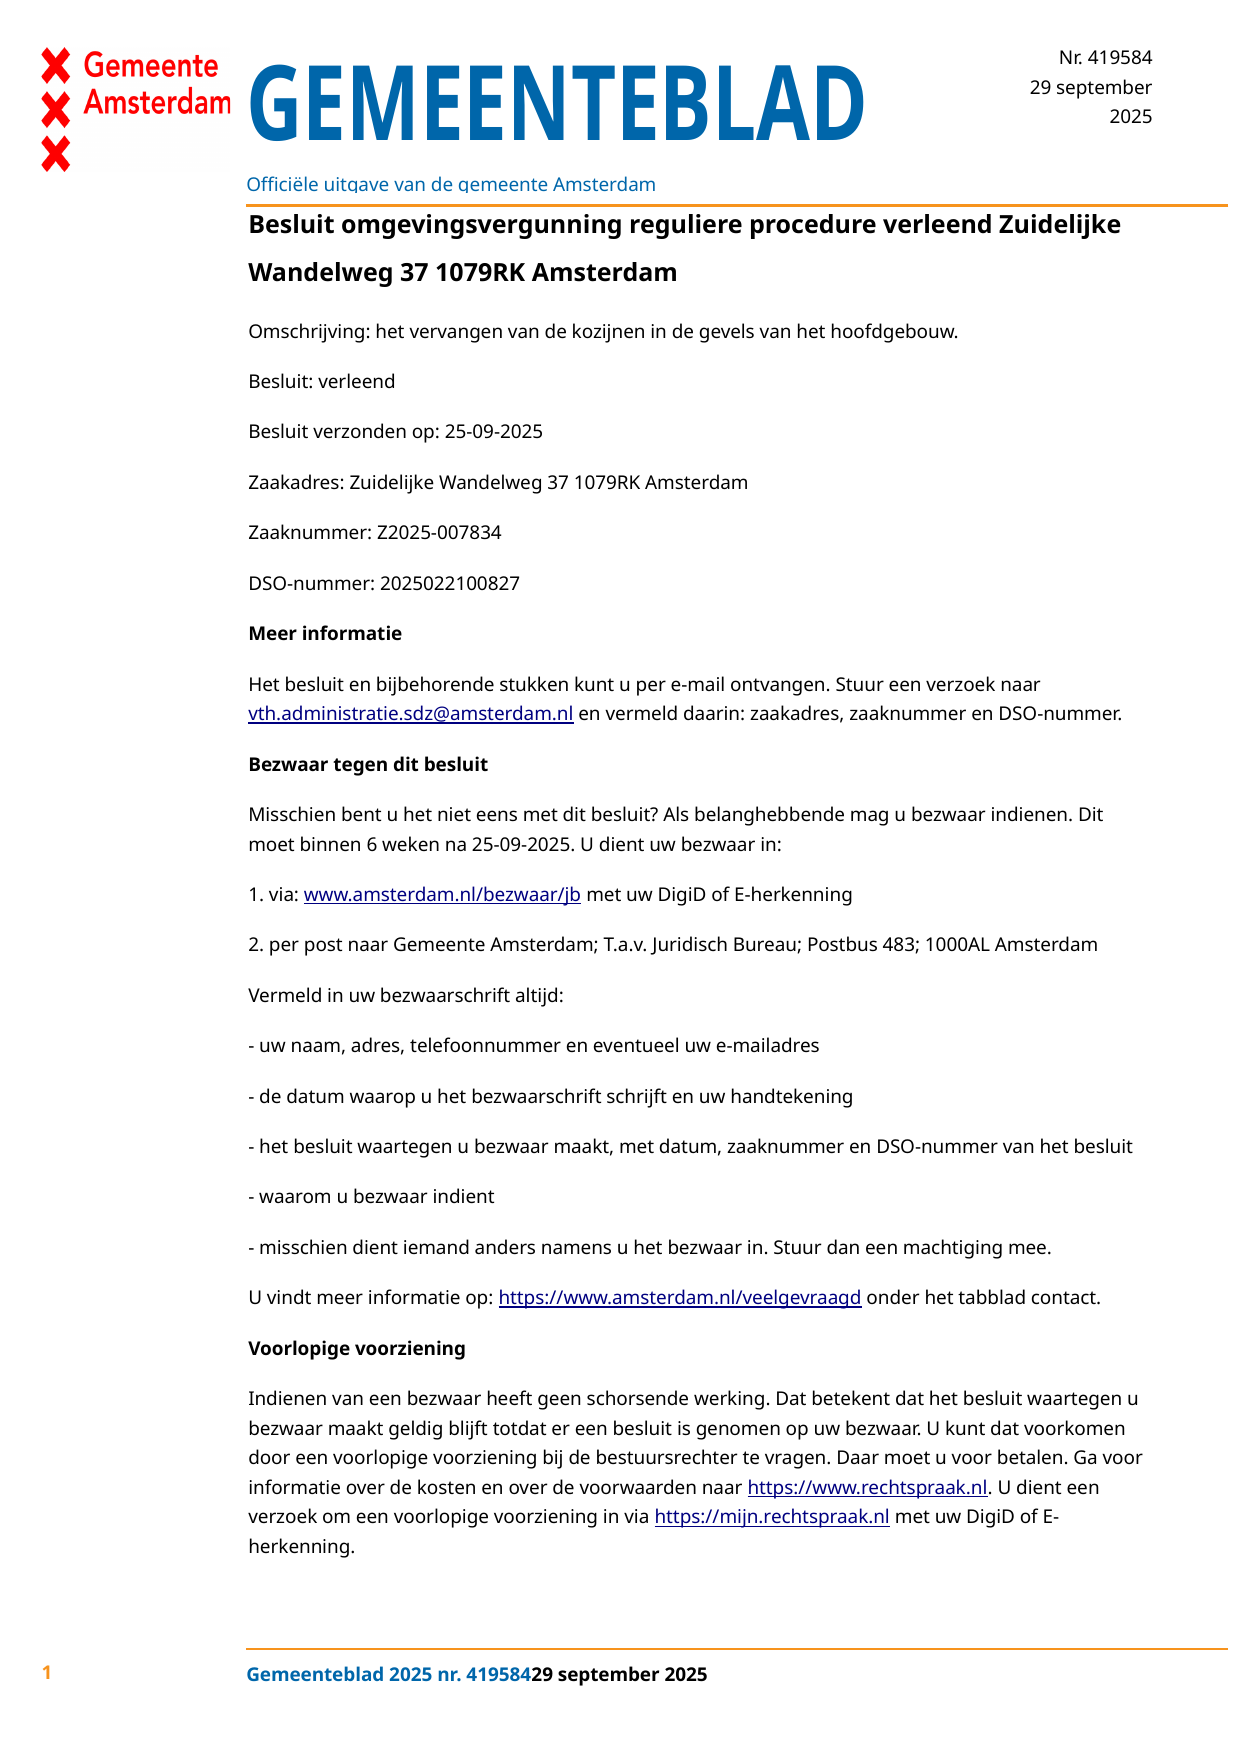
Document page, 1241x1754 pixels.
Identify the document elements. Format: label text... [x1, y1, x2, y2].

text U vindt meer informatie op: https://www.amsterdam.nl/veelgevraagd onder het tabblad contact. [248, 1284, 1152, 1310]
picture [41, 47, 231, 172]
text Meer informatie [248, 620, 1152, 646]
text Voorlopige voorziening [248, 1335, 1152, 1361]
text DSO-nummer: 2025022100827 [248, 570, 1152, 596]
text Het besluit en bijbehorende stukken kunt u per e-mail ontvangen. Stuur een verzoek naar vth.administratie.sdz@amsterdam.nl en vermeld daarin: zaakadres, zaaknummer en DSO-nummer. [248, 671, 1152, 726]
text Omschrijving: het vervangen van de kozijnen in de gevels van het hoofdgebouw. [248, 318, 1152, 344]
text Zaakadres: Zuidelijke Wandelweg 37 1079RK Amsterdam [248, 469, 1152, 495]
text - uw naam, adres, telefoonnummer en eventueel uw e-mailadres [248, 1032, 1152, 1058]
text - het besluit waartegen u bezwaar maakt, met datum, zaaknummer en DSO-nummer van het besluit [248, 1133, 1152, 1159]
text - misschien dient iemand anders namens u het bezwaar in. Stuur dan een machtiging mee. [248, 1234, 1152, 1260]
text 2. per post naar Gemeente Amsterdam; T.a.v. Juridisch Bureau; Postbus 483; 1000AL Amsterdam [248, 932, 1152, 957]
text 1. via: www.amsterdam.nl/bezwaar/jb met uw DigiD of E-herkenning [248, 881, 1152, 907]
text Zaaknummer: Z2025-007834 [248, 519, 1152, 545]
text Besluit: verleend [248, 368, 1152, 394]
text - waarom u bezwaar indient [248, 1184, 1152, 1209]
text Besluit omgevingsvergunning reguliere procedure verleend Zuidelijke Wandelweg 37 1079RK Amsterdam [248, 207, 1152, 288]
text Bezwaar tegen dit besluit [248, 751, 1152, 777]
text Misschien bent u het niet eens met dit besluit? Als belanghebbende mag u bezwaar indienen. Dit moet binnen 6 weken na 25-09-2025. U dient uw bezwaar in: [248, 801, 1152, 857]
text Vermeld in uw bezwaarschrift altijd: [248, 982, 1152, 1008]
text - de datum waarop u het bezwaarschrift schrijft en uw handtekening [248, 1083, 1152, 1109]
text Besluit verzonden op: 25-09-2025 [248, 419, 1152, 444]
text Indienen van een bezwaar heeft geen schorsende werking. Dat betekent dat het besluit waartegen u bezwaar maakt geldig blijft totdat er een besluit is genomen op uw bezwaar. U kunt dat voorkomen door een voorlopige voorziening bij de bestuursrechter te vragen. Daar moet u voor betalen. Ga voor informatie over de kosten en over de voorwaarden naar https://www.rechtspraak.nl. U dient een verzoek om een voorlopige voorziening in via https://mijn.rechtspraak.nl met uw DigiD of E-herkenning. [248, 1385, 1152, 1559]
